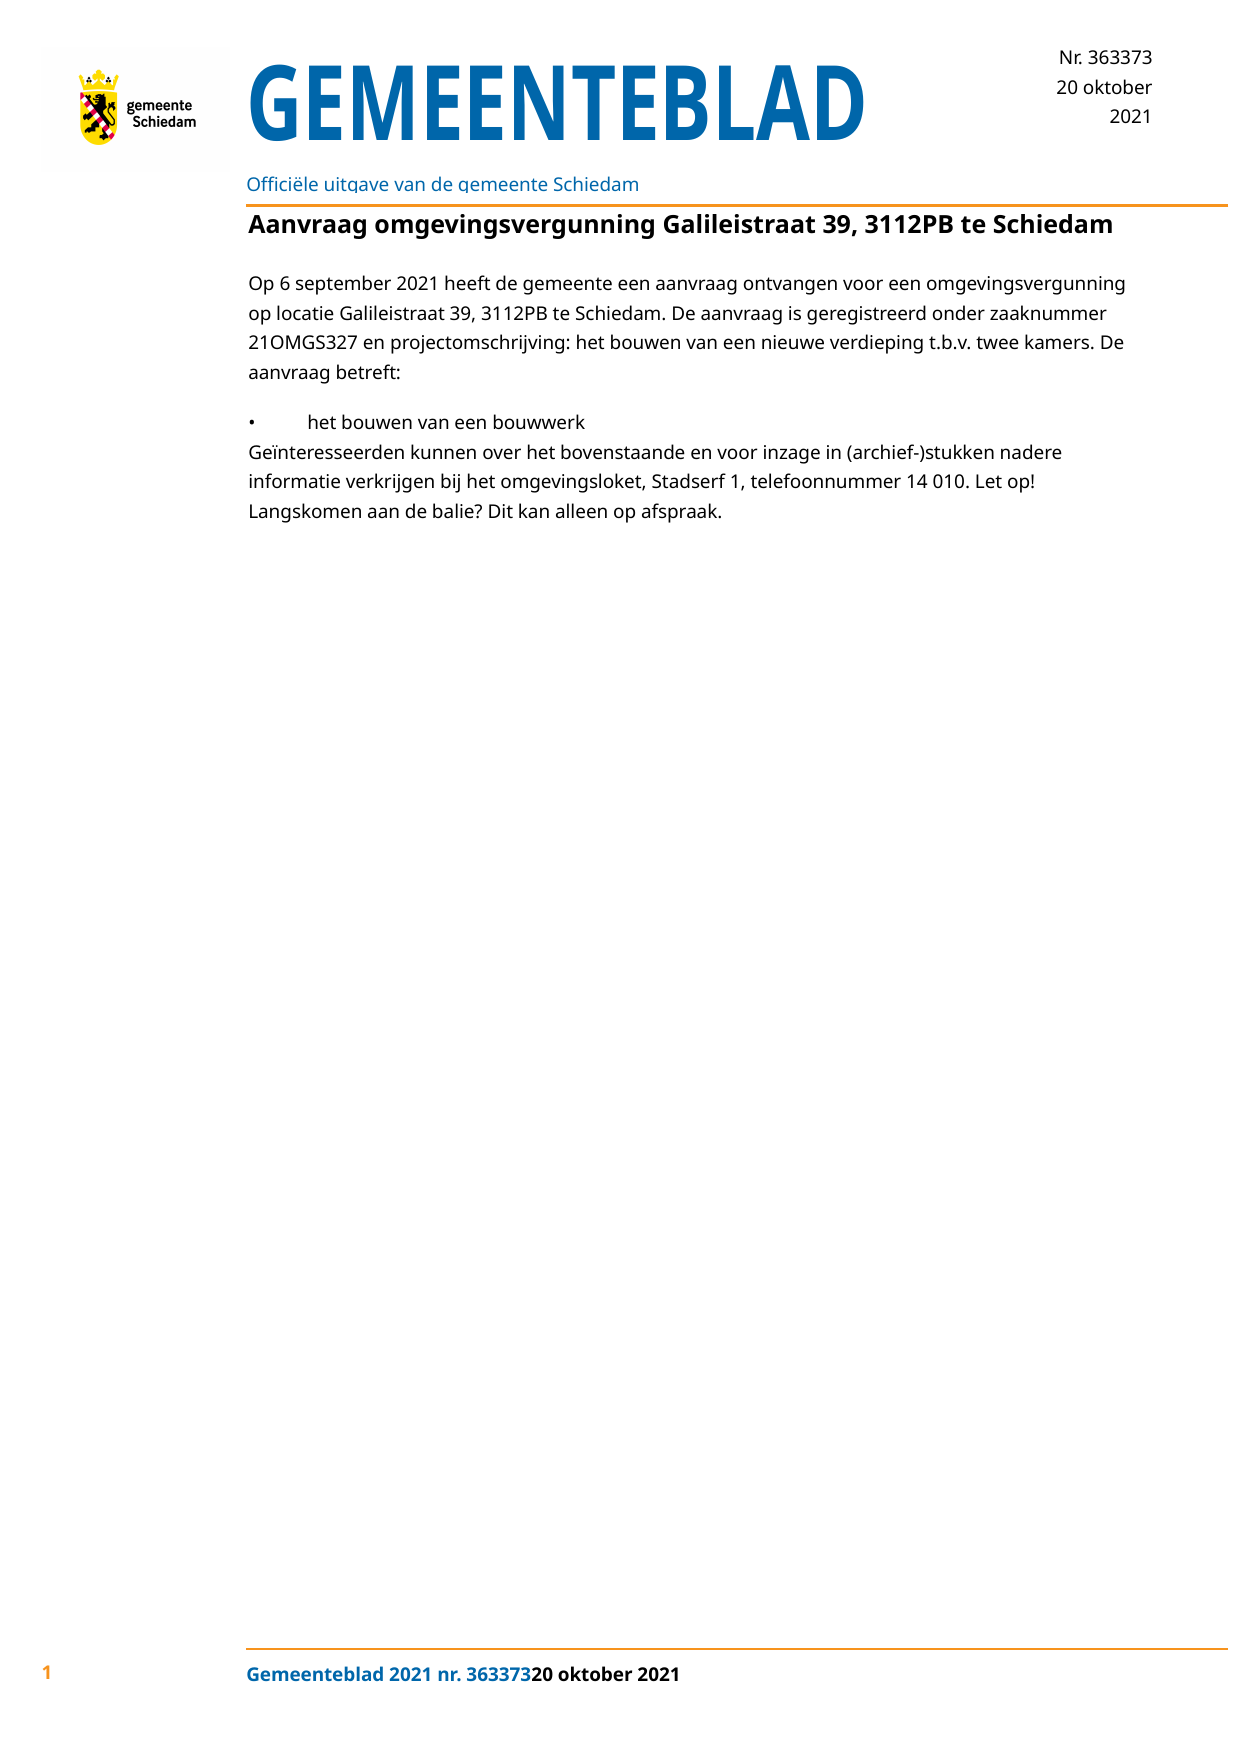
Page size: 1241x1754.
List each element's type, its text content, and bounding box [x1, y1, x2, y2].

text Op 6 september 2021 heeft de gemeente een aanvraag ontvangen voor een omgevingsvergunning op locatie Galileistraat 39, 3112PB te Schiedam. De aanvraag is geregistreerd onder zaaknummer 21OMGS327 en projectomschrijving: het bouwen van een nieuwe verdieping t.b.v. twee kamers. De aanvraag betreft: [248, 270, 1152, 385]
list het bouwen van een bouwwerk [248, 409, 1152, 435]
text Geïnteresseerden kunnen over het bovenstaande en voor inzage in (archief-)stukken nadere informatie verkrijgen bij het omgevingsloket, Stadserf 1, telefoonnummer 14 010. Let op! Langskomen aan de balie? Dit kan alleen op afspraak. [248, 439, 1152, 524]
text Aanvraag omgevingsvergunning Galileistraat 39, 3112PB te Schiedam [248, 207, 1152, 241]
picture [41, 47, 231, 172]
